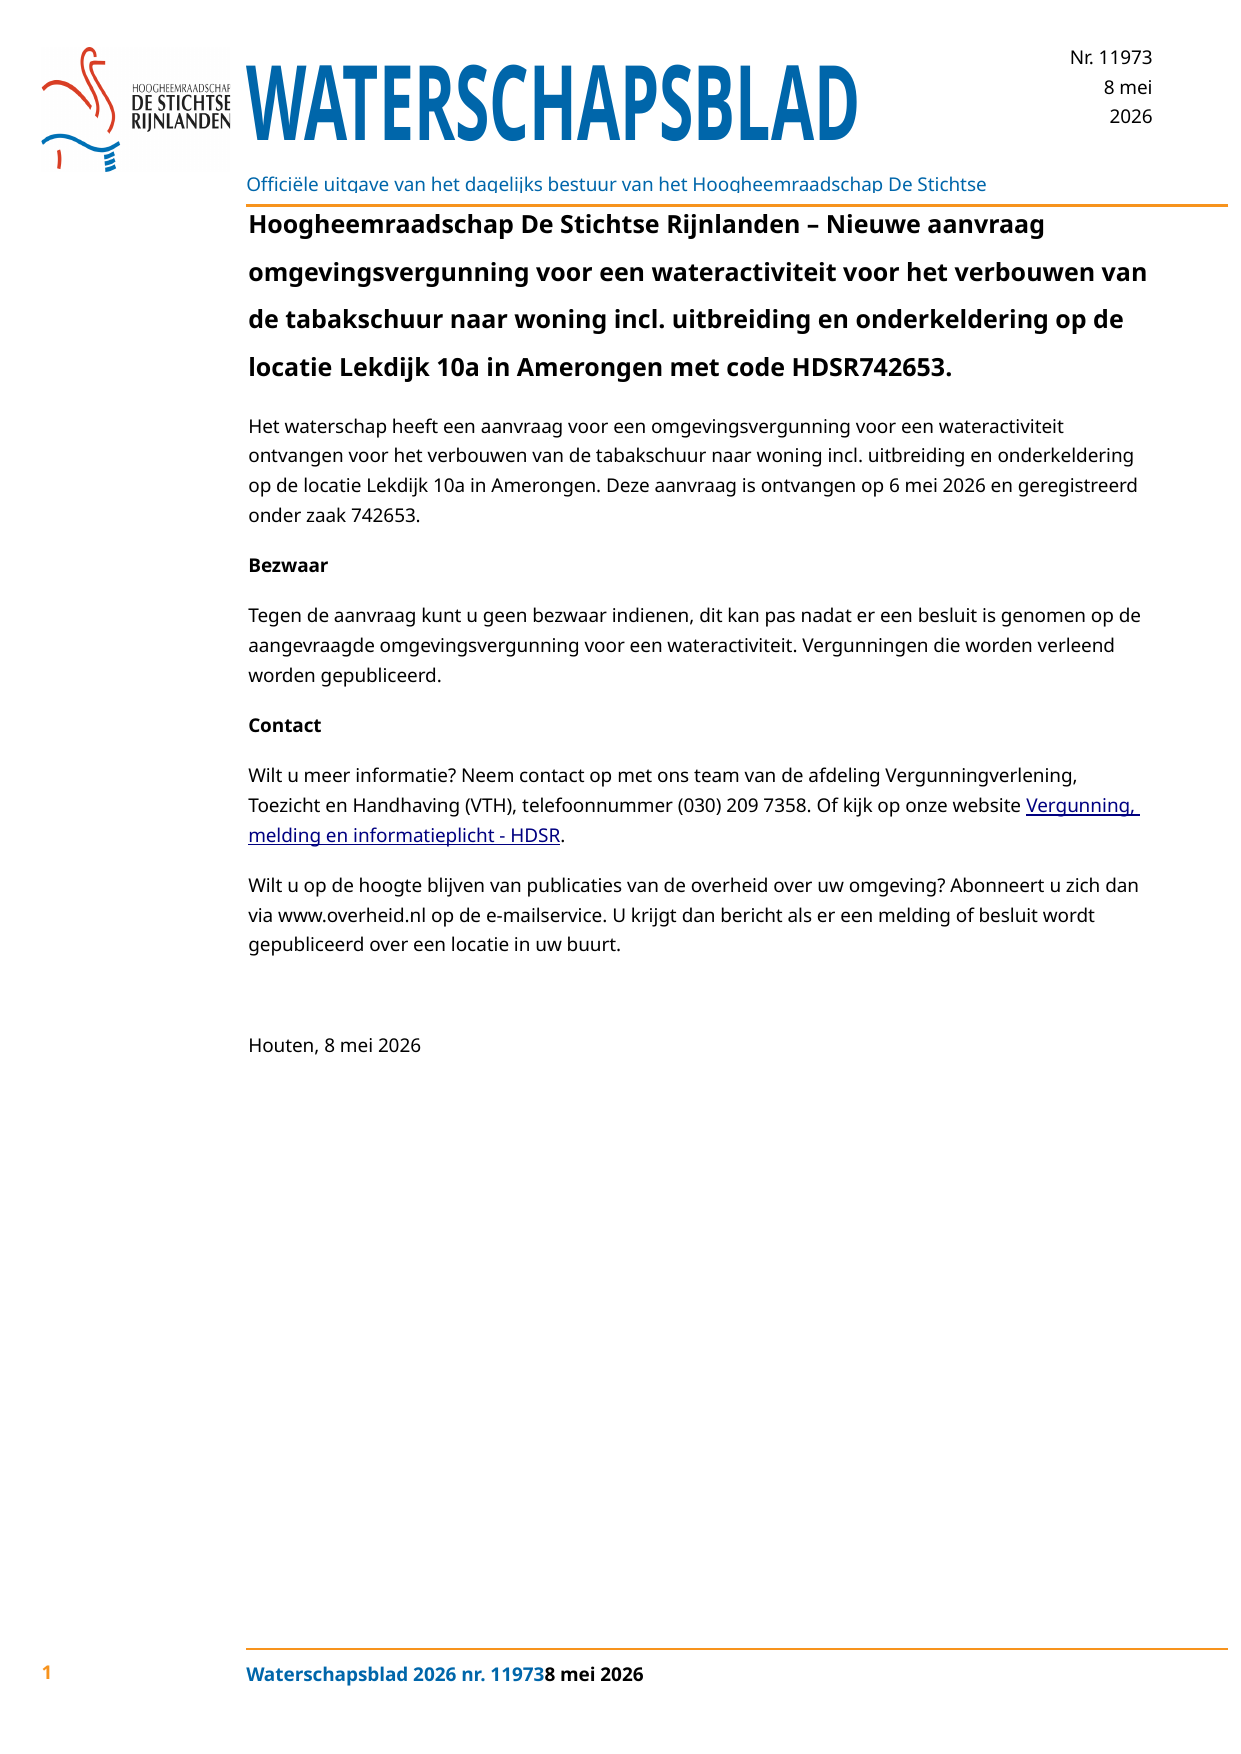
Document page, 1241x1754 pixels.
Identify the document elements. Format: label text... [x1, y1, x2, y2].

text Hoogheemraadschap De Stichtse Rijnlanden – Nieuwe aanvraag omgevingsvergunning voor een wateractiviteit voor het verbouwen van de tabakschuur naar woning incl. uitbreiding en onderkeldering op de locatie Lekdijk 10a in Amerongen met code HDSR742653. [248, 207, 1152, 384]
picture [41, 47, 231, 172]
text Houten, 8 mei 2026 [248, 1032, 1152, 1058]
text Wilt u meer informatie? Neem contact op met ons team van de afdeling Vergunningverlening, Toezicht en Handhaving (VTH), telefoonnummer (030) 209 7358. Of kijk op onze website Vergunning, melding en informatieplicht - HDSR. [248, 763, 1152, 848]
text Bezwaar [248, 552, 1152, 578]
text Tegen de aanvraag kunt u geen bezwaar indienen, dit kan pas nadat er een besluit is genomen op de aangevraagde omgevingsvergunning voor een wateractiviteit. Vergunningen die worden verleend worden gepubliceerd. [248, 603, 1152, 688]
text Het waterschap heeft een aanvraag voor een omgevingsvergunning voor een wateractiviteit ontvangen voor het verbouwen van de tabakschuur naar woning incl. uitbreiding en onderkeldering op de locatie Lekdijk 10a in Amerongen. Deze aanvraag is ontvangen op 6 mei 2026 en geregistreerd onder zaak 742653. [248, 413, 1152, 528]
text Contact [248, 712, 1152, 738]
text Wilt u op de hoogte blijven van publicaties van de overheid over uw omgeving? Abonneert u zich dan via www.overheid.nl op de e-mailservice. U krijgt dan bericht als er een melding of besluit wordt gepubliceerd over een locatie in uw buurt. [248, 872, 1152, 957]
